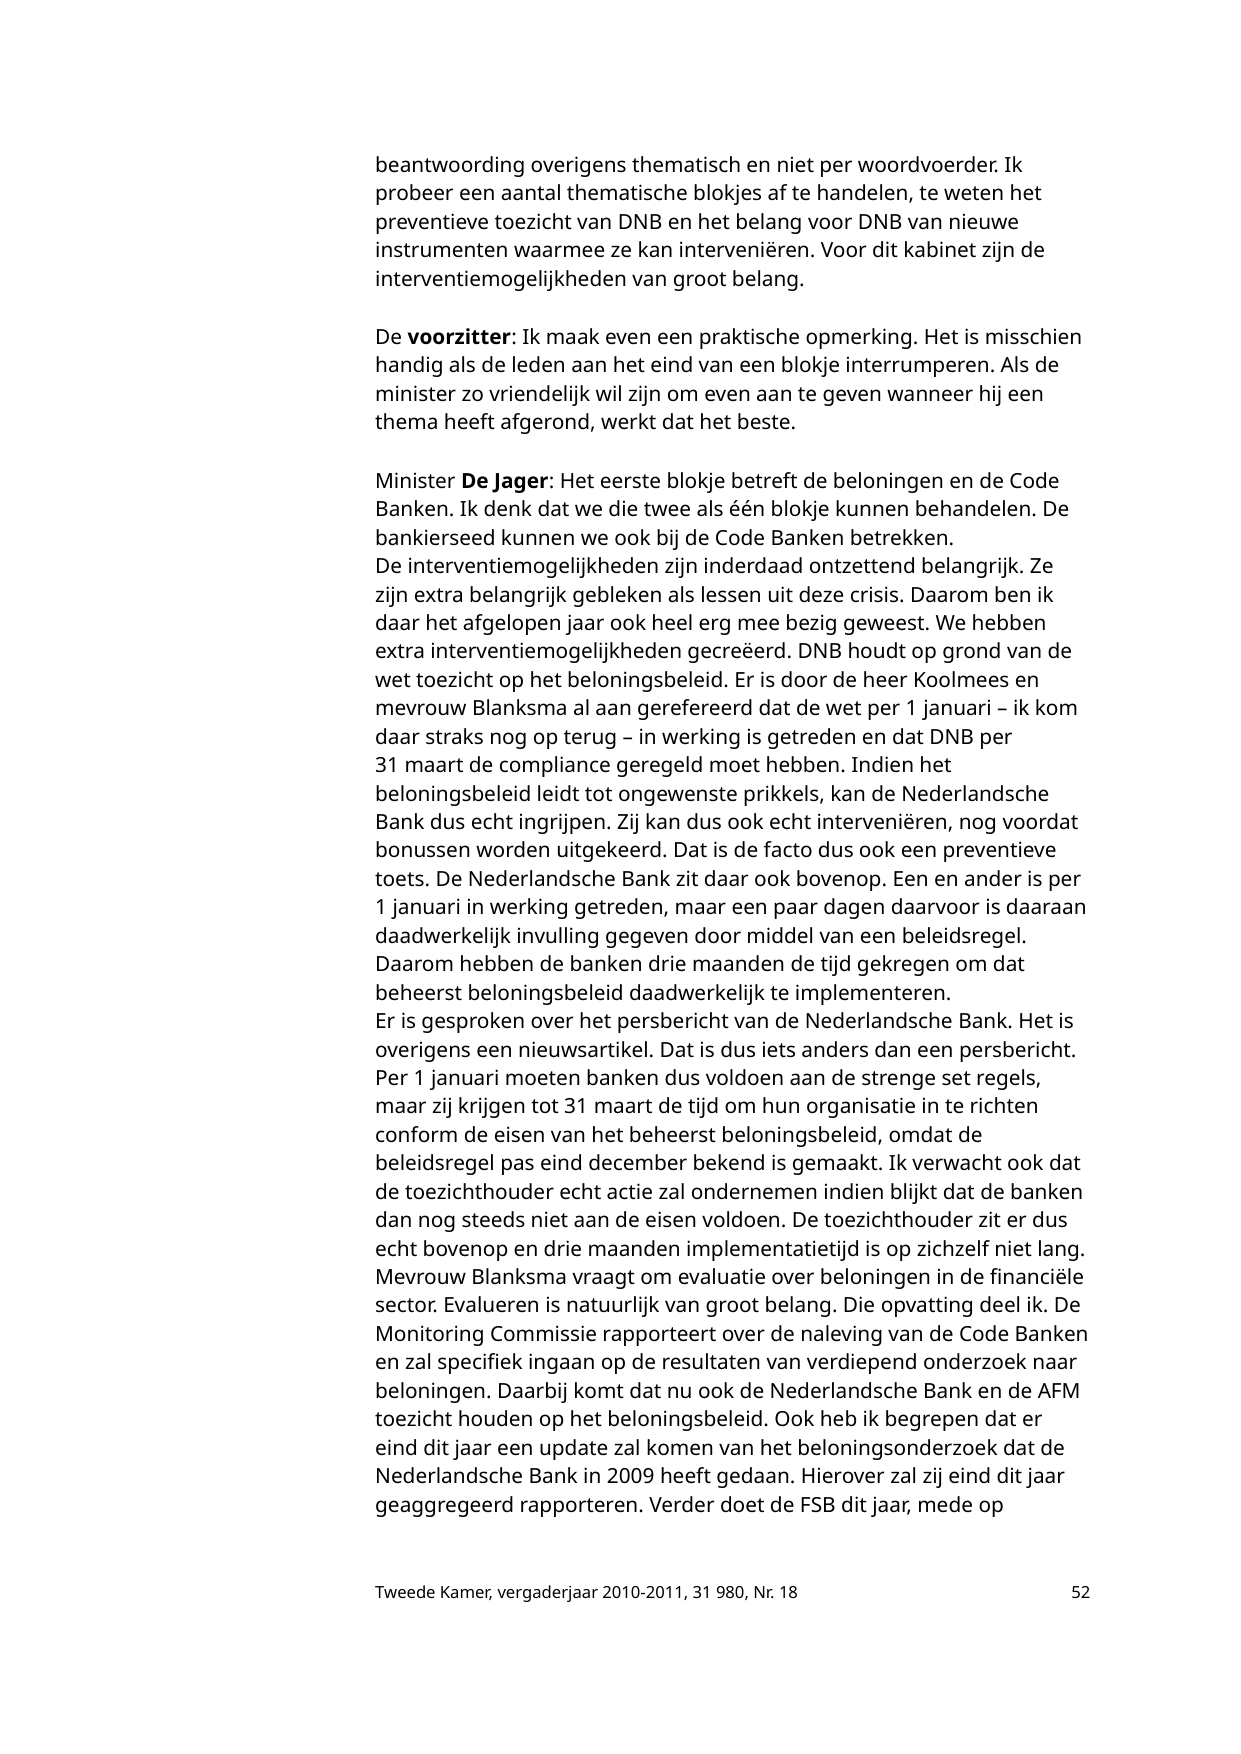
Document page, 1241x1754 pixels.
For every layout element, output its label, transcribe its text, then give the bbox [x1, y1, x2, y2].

text Mevrouw Blanksma vraagt om evaluatie over beloningen in de financiële sector. Evalueren is natuurlijk van groot belang. Die opvatting deel ik. De Monitoring Commissie rapporteert over de naleving van de Code Banken en zal specifiek ingaan op de resultaten van verdiepend onderzoek naar beloningen. Daarbij komt dat nu ook de Nederlandsche Bank en de AFM toezicht houden op het beloningsbeleid. Ook heb ik begrepen dat er eind dit jaar een update zal komen van het beloningsonderzoek dat de Nederlandsche Bank in 2009 heeft gedaan. Hierover zal zij eind dit jaar geaggregeerd rapporteren. Verder doet de FSB dit jaar, mede op [375, 1262, 1090, 1518]
text Er is gesproken over het persbericht van de Nederlandsche Bank. Het is overigens een nieuwsartikel. Dat is dus iets anders dan een persbericht. Per 1 januari moeten banken dus voldoen aan de strenge set regels, maar zij krijgen tot 31 maart de tijd om hun organisatie in te richten conform de eisen van het beheerst beloningsbeleid, omdat de beleidsregel pas eind december bekend is gemaakt. Ik verwacht ook dat de toezichthouder echt actie zal ondernemen indien blijkt dat de banken dan nog steeds niet aan de eisen voldoen. De toezichthouder zit er dus echt bovenop en drie maanden implementatietijd is op zichzelf niet lang. [375, 1006, 1090, 1262]
text De interventiemogelijkheden zijn inderdaad ontzettend belangrijk. Ze zijn extra belangrijk gebleken als lessen uit deze crisis. Daarom ben ik daar het afgelopen jaar ook heel erg mee bezig geweest. We hebben extra interventiemogelijkheden gecreëerd. DNB houdt op grond van de wet toezicht op het beloningsbeleid. Er is door de heer Koolmees en mevrouw Blanksma al aan gerefereerd dat de wet per 1 januari – ik kom daar straks nog op terug – in werking is getreden en dat DNB per 31 maart de compliance geregeld moet hebben. Indien het beloningsbeleid leidt tot ongewenste prikkels, kan de Nederlandsche Bank dus echt ingrijpen. Zij kan dus ook echt interveniëren, nog voordat bonussen worden uitgekeerd. Dat is de facto dus ook een preventieve toets. De Nederlandsche Bank zit daar ook bovenop. Een en ander is per 1 januari in werking getreden, maar een paar dagen daarvoor is daaraan daadwerkelijk invulling gegeven door middel van een beleidsregel. Daarom hebben de banken drie maanden de tijd gekregen om dat beheerst beloningsbeleid daadwerkelijk te implementeren. [375, 551, 1090, 1006]
text Minister De Jager: Het eerste blokje betreft de beloningen en de Code Banken. Ik denk dat we die twee als één blokje kunnen behandelen. De bankierseed kunnen we ook bij de Code Banken betrekken. [375, 466, 1090, 551]
text De voorzitter: Ik maak even een praktische opmerking. Het is misschien handig als de leden aan het eind van een blokje interrumperen. Als de minister zo vriendelijk wil zijn om even aan te geven wanneer hij een thema heeft afgerond, werkt dat het beste. [375, 322, 1090, 436]
text beantwoording overigens thematisch en niet per woordvoerder. Ik probeer een aantal thematische blokjes af te handelen, te weten het preventieve toezicht van DNB en het belang voor DNB van nieuwe instrumenten waarmee ze kan interveniëren. Voor dit kabinet zijn de interventiemogelijkheden van groot belang. [375, 150, 1090, 292]
